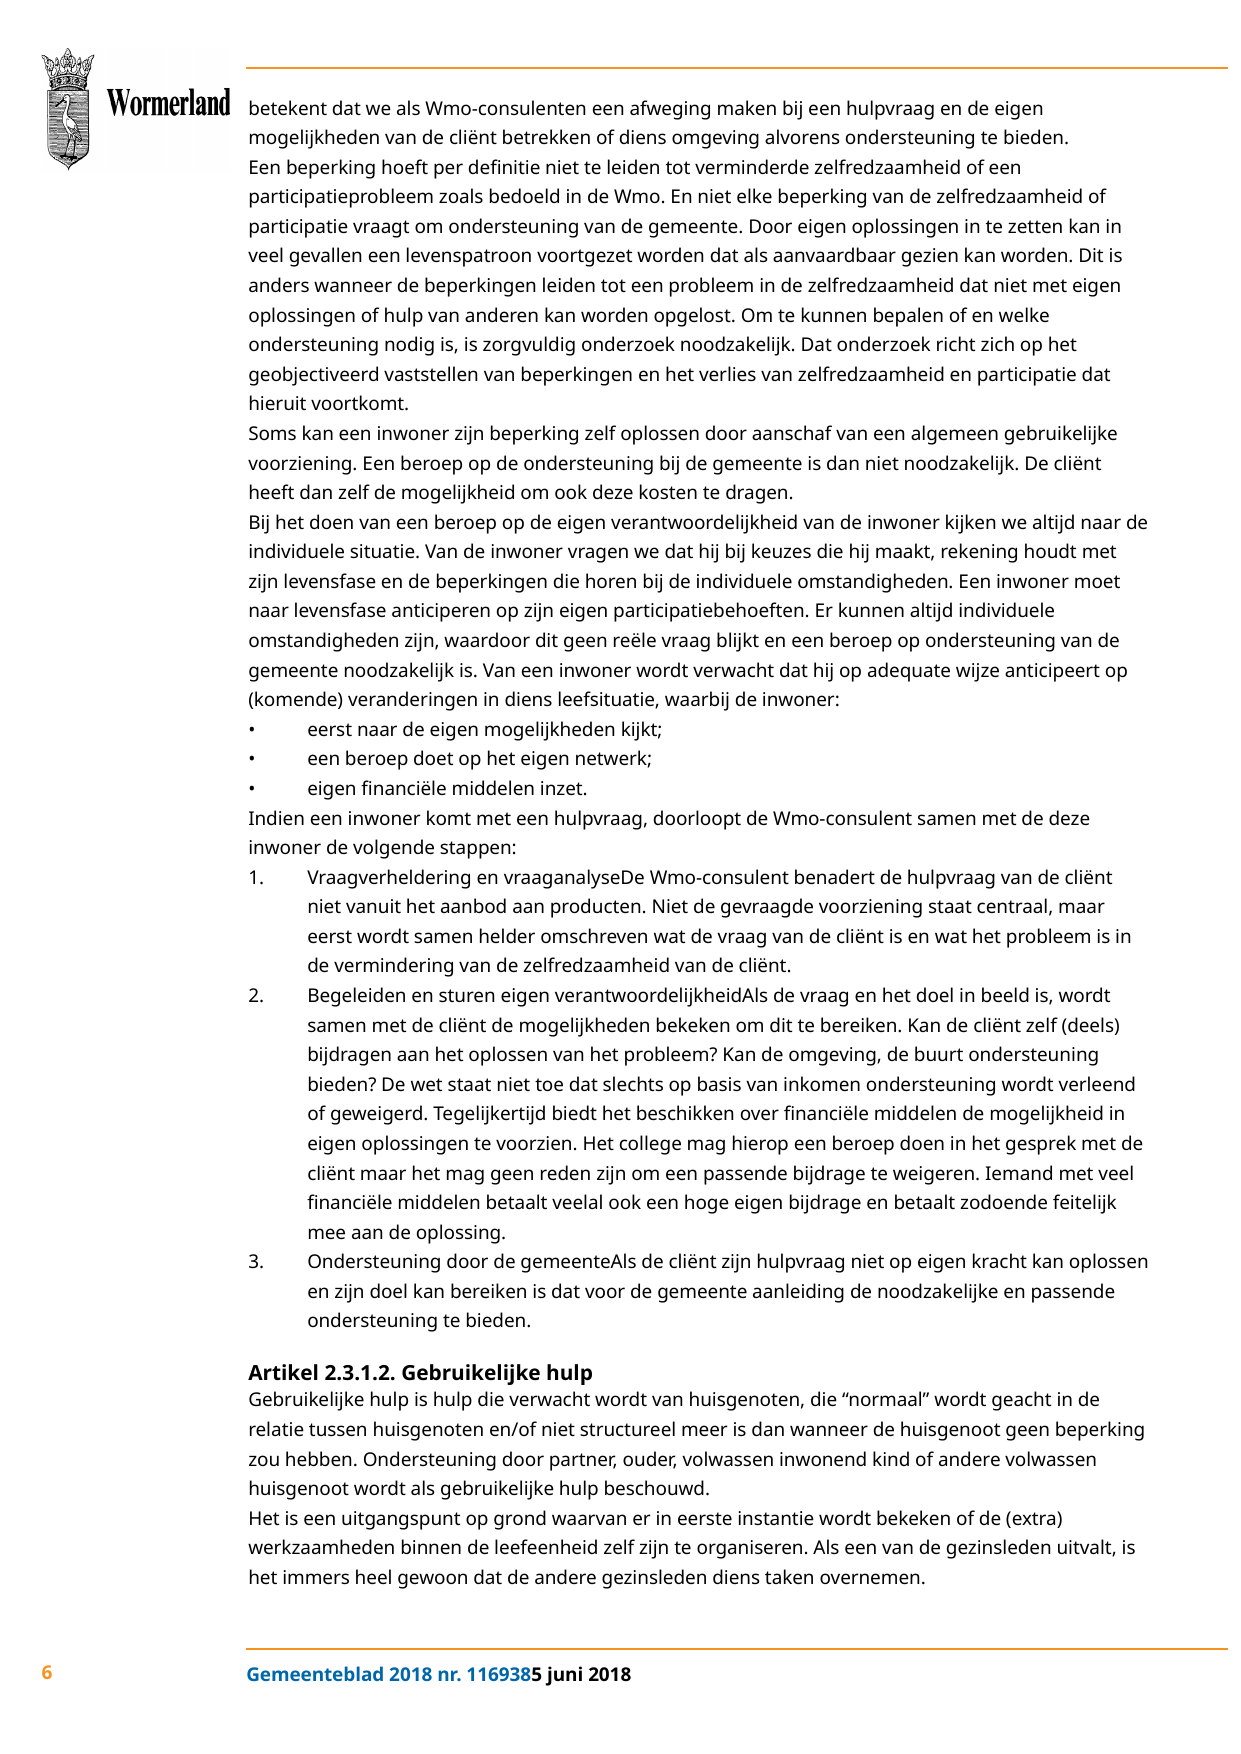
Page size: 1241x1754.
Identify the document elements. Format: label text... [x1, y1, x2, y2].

text Bij het doen van een beroep op de eigen verantwoordelijkheid van de inwoner kijken we altijd naar de individuele situatie. Van de inwoner vragen we dat hij bij keuzes die hij maakt, rekening houdt met zijn levensfase en de beperkingen die horen bij de individuele omstandigheden. Een inwoner moet naar levensfase anticiperen op zijn eigen participatiebehoeften. Er kunnen altijd individuele omstandigheden zijn, waardoor dit geen reële vraag blijkt en een beroep op ondersteuning van de gemeente noodzakelijk is. Van een inwoner wordt verwacht dat hij op adequate wijze anticipeert op (komende) veranderingen in diens leefsituatie, waarbij de inwoner: [248, 509, 1152, 712]
list een beroep doet op het eigen netwerk; [248, 746, 1152, 771]
text Indien een inwoner komt met een hulpvraag, doorloopt de Wmo-consulent samen met de deze inwoner de volgende stappen: [248, 805, 1152, 860]
picture [41, 47, 231, 172]
list eerst naar de eigen mogelijkheden kijkt; [248, 716, 1152, 742]
text Soms kan een inwoner zijn beperking zelf oplossen door aanschaf van een algemeen gebruikelijke voorziening. Een beroep op de ondersteuning bij de gemeente is dan niet noodzakelijk. De cliënt heeft dan zelf de mogelijkheid om ook deze kosten te dragen. [248, 420, 1152, 505]
text Artikel 2.3.1.2. Gebruikelijke hulp [248, 1358, 1152, 1387]
list Begeleiden en sturen eigen verantwoordelijkheidAls de vraag en het doel in beeld is, wordt samen met de cliënt de mogelijkheden bekeken om dit te bereiken. Kan de cliënt zelf (deels) bijdragen aan het oplossen van het probleem? Kan de omgeving, de buurt ondersteuning bieden? De wet staat niet toe dat slechts op basis van inkomen ondersteuning wordt verleend of geweigerd. Tegelijkertijd biedt het beschikken over financiële middelen de mogelijkheid in eigen oplossingen te voorzien. Het college mag hierop een beroep doen in het gesprek met de cliënt maar het mag geen reden zijn om een passende bijdrage te weigeren. Iemand met veel financiële middelen betaalt veelal ook een hoge eigen bijdrage en betaalt zodoende feitelijk mee aan de oplossing. [248, 982, 1152, 1245]
list eigen financiële middelen inzet. [248, 775, 1152, 801]
list Ondersteuning door de gemeenteAls de cliënt zijn hulpvraag niet op eigen kracht kan oplossen en zijn doel kan bereiken is dat voor de gemeente aanleiding de noodzakelijke en passende ondersteuning te bieden. [248, 1248, 1152, 1333]
text Een beperking hoeft per definitie niet te leiden tot verminderde zelfredzaamheid of een participatieprobleem zoals bedoeld in de Wmo. En niet elke beperking van de zelfredzaamheid of participatie vraagt om ondersteuning van de gemeente. Door eigen oplossingen in te zetten kan in veel gevallen een levenspatroon voortgezet worden dat als aanvaardbaar gezien kan worden. Dit is anders wanneer de beperkingen leiden tot een probleem in de zelfredzaamheid dat niet met eigen oplossingen of hulp van anderen kan worden opgelost. Om te kunnen bepalen of en welke ondersteuning nodig is, is zorgvuldig onderzoek noodzakelijk. Dat onderzoek richt zich op het geobjectiveerd vaststellen van beperkingen en het verlies van zelfredzaamheid en participatie dat hieruit voortkomt. [248, 154, 1152, 416]
text Gebruikelijke hulp is hulp die verwacht wordt van huisgenoten, die “normaal” wordt geacht in de relatie tussen huisgenoten en/of niet structureel meer is dan wanneer de huisgenoot geen beperking zou hebben. Ondersteuning door partner, ouder, volwassen inwonend kind of andere volwassen huisgenoot wordt als gebruikelijke hulp beschouwd. [248, 1387, 1152, 1501]
text Het is een uitgangspunt op grond waarvan er in eerste instantie wordt bekeken of de (extra) werkzaamheden binnen de leefeenheid zelf zijn te organiseren. Als een van de gezinsleden uitvalt, is het immers heel gewoon dat de andere gezinsleden diens taken overnemen. [248, 1505, 1152, 1590]
text betekent dat we als Wmo-consulenten een afweging maken bij een hulpvraag en de eigen mogelijkheden van de cliënt betrekken of diens omgeving alvorens ondersteuning te bieden. [248, 95, 1152, 150]
list Vraagverheldering en vraaganalyseDe Wmo-consulent benadert de hulpvraag van de cliënt niet vanuit het aanbod aan producten. Niet de gevraagde voorziening staat centraal, maar eerst wordt samen helder omschreven wat de vraag van de cliënt is en wat het probleem is in de vermindering van de zelfredzaamheid van de cliënt. [248, 864, 1152, 978]
